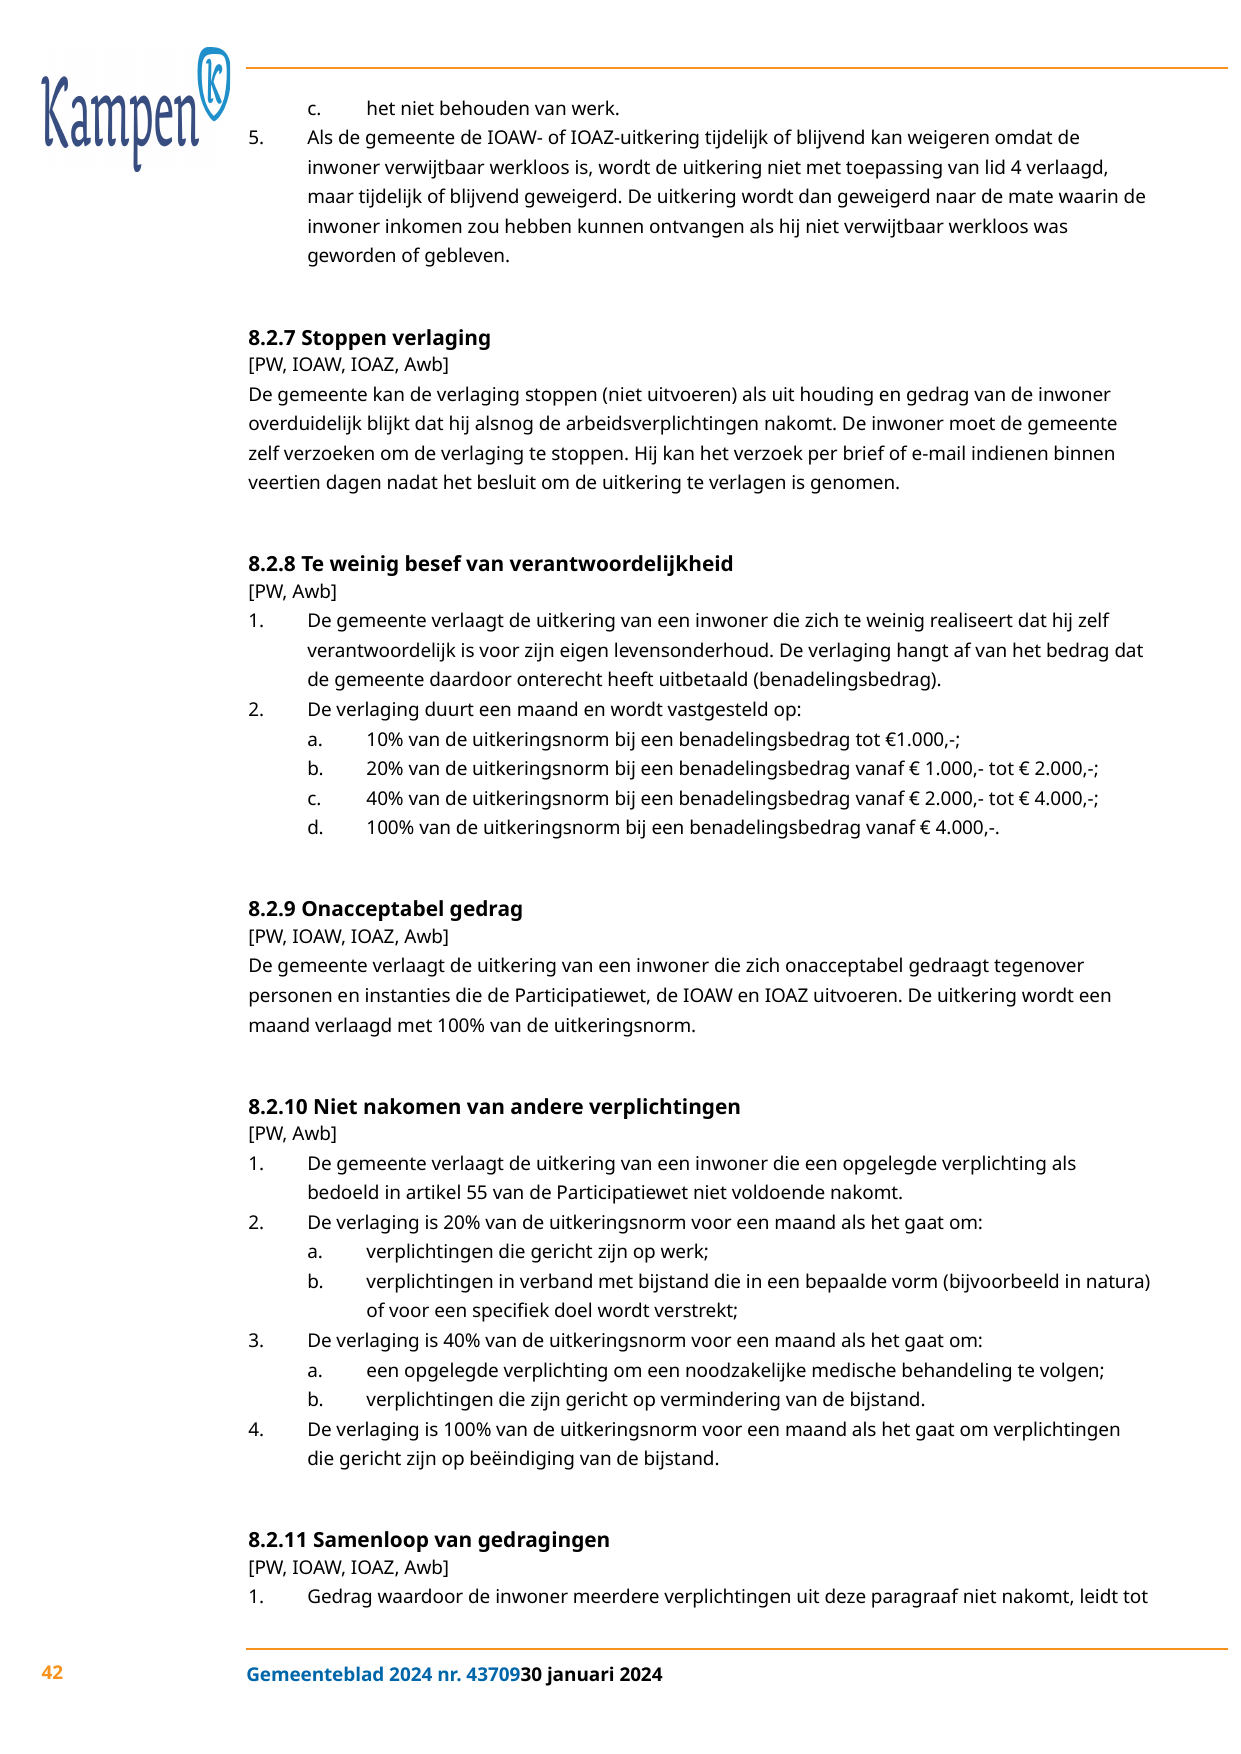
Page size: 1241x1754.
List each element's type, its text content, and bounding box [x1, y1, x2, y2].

list 10% van de uitkeringsnorm bij een benadelingsbedrag tot €1.000,-; [307, 726, 1152, 752]
text [PW, IOAW, IOAZ, Awb] [248, 351, 1152, 377]
text De gemeente verlaagt de uitkering van een inwoner die zich onacceptabel gedraagt tegenover personen en instanties die de Participatiewet, de IOAW en IOAZ uitvoeren. De uitkering wordt een maand verlaagd met 100% van de uitkeringsnorm. [248, 953, 1152, 1037]
list De gemeente verlaagt de uitkering van een inwoner die een opgelegde verplichting als bedoeld in artikel 55 van de Participatiewet niet voldoende nakomt. [248, 1150, 1152, 1205]
text 8.2.8 Te weinig besef van verantwoordelijkheid [248, 549, 1152, 578]
text 8.2.11 Samenloop van gedragingen [248, 1526, 1152, 1554]
list Als de gemeente de IOAW- of IOAZ-uitkering tijdelijk of blijvend kan weigeren omdat de inwoner verwijtbaar werkloos is, wordt de uitkering niet met toepassing van lid 4 verlaagd, maar tijdelijk of blijvend geweigerd. De uitkering wordt dan geweigerd naar de mate waarin de inwoner inkomen zou hebben kunnen ontvangen als hij niet verwijtbaar werkloos was geworden of gebleven. [248, 124, 1152, 268]
list De verlaging is 20% van de uitkeringsnorm voor een maand als het gaat om: [248, 1209, 1152, 1235]
text [PW, Awb] [248, 578, 1152, 604]
text [PW, IOAW, IOAZ, Awb] [248, 923, 1152, 949]
list Gedrag waardoor de inwoner meerdere verplichtingen uit deze paragraaf niet nakomt, leidt tot [248, 1584, 1152, 1609]
list 100% van de uitkeringsnorm bij een benadelingsbedrag vanaf € 4.000,-. [307, 814, 1152, 840]
list verplichtingen die gericht zijn op werk; [307, 1238, 1152, 1264]
list De gemeente verlaagt de uitkering van een inwoner die zich te weinig realiseert dat hij zelf verantwoordelijk is voor zijn eigen levensonderhoud. De verlaging hangt af van het bedrag dat de gemeente daardoor onterecht heeft uitbetaald (benadelingsbedrag). [248, 607, 1152, 692]
text [PW, Awb] [248, 1120, 1152, 1146]
list De verlaging duurt een maand en wordt vastgesteld op: [248, 696, 1152, 722]
list verplichtingen in verband met bijstand die in een bepaalde vorm (bijvoorbeeld in natura) of voor een specifiek doel wordt verstrekt; [307, 1268, 1152, 1323]
picture [41, 47, 231, 172]
list 40% van de uitkeringsnorm bij een benadelingsbedrag vanaf € 2.000,- tot € 4.000,-; [307, 785, 1152, 811]
text 8.2.10 Niet nakomen van andere verplichtingen [248, 1092, 1152, 1120]
text [PW, IOAW, IOAZ, Awb] [248, 1554, 1152, 1580]
list het niet behouden van werk. [307, 95, 1152, 121]
list een opgelegde verplichting om een noodzakelijke medische behandeling te volgen; [307, 1357, 1152, 1383]
text 8.2.9 Onacceptabel gedrag [248, 894, 1152, 923]
list 20% van de uitkeringsnorm bij een benadelingsbedrag vanaf € 1.000,- tot € 2.000,-; [307, 755, 1152, 781]
list verplichtingen die zijn gericht op vermindering van de bijstand. [307, 1386, 1152, 1412]
list De verlaging is 100% van de uitkeringsnorm voor een maand als het gaat om verplichtingen die gericht zijn op beëindiging van de bijstand. [248, 1416, 1152, 1471]
text 8.2.7 Stoppen verlaging [248, 323, 1152, 351]
list De verlaging is 40% van de uitkeringsnorm voor een maand als het gaat om: [248, 1327, 1152, 1353]
text De gemeente kan de verlaging stoppen (niet uitvoeren) als uit houding en gedrag van de inwoner overduidelijk blijkt dat hij alsnog de arbeidsverplichtingen nakomt. De inwoner moet de gemeente zelf verzoeken om de verlaging te stoppen. Hij kan het verzoek per brief of e-mail indienen binnen veertien dagen nadat het besluit om de uitkering te verlagen is genomen. [248, 381, 1152, 495]
